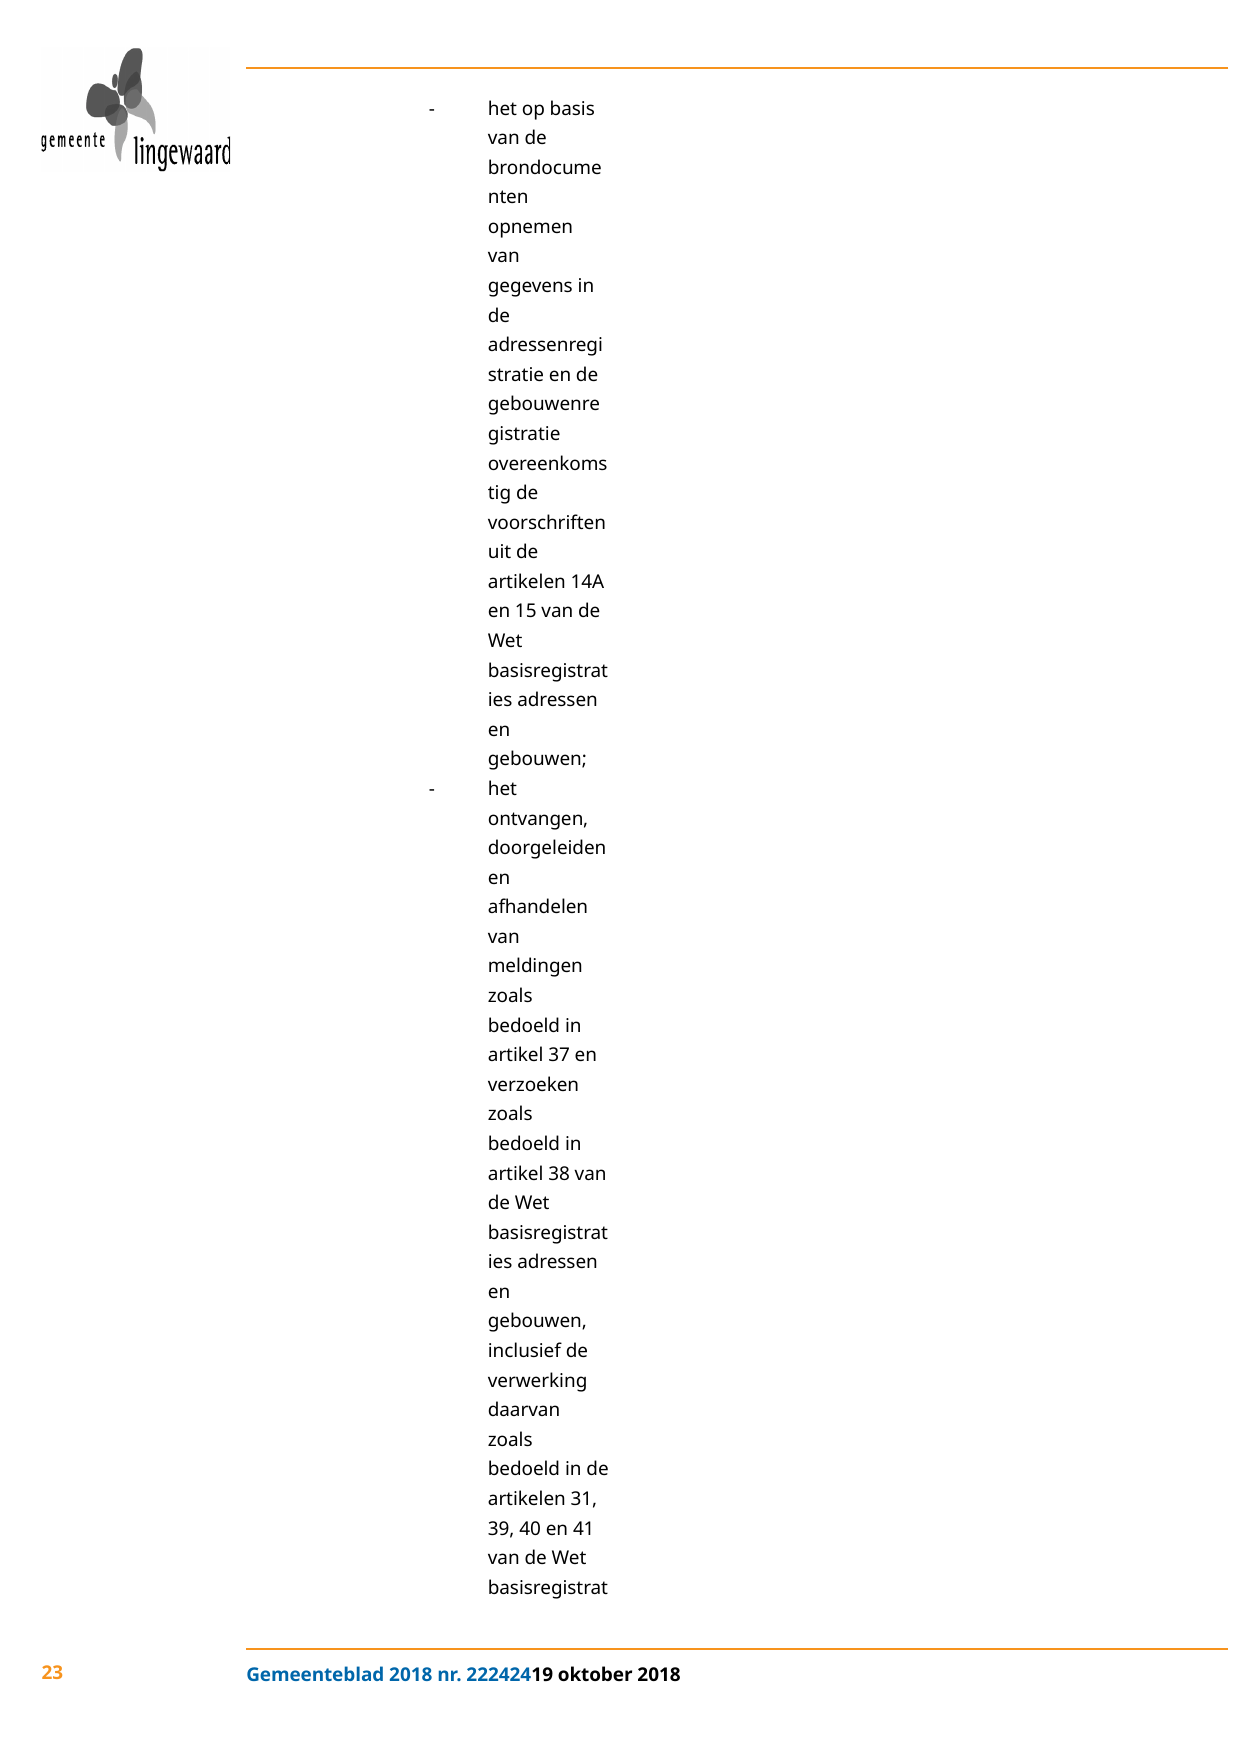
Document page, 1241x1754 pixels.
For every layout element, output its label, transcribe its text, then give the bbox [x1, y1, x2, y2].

table_cell [971, 95, 1152, 1600]
table_cell [609, 95, 790, 1600]
picture [41, 47, 231, 172]
table_cell het op basis van de brondocumenten opnemen van gegevens in de adressenregistratie en de gebouwenregistratie overeenkomstig de voorschriften uit de artikelen 14A en 15 van de Wet basisregistraties adressen en gebouwen; het ontvangen, doorgeleiden en afhandelen van meldingen zoals bedoeld in artikel 37 en verzoeken zoals bedoeld in artikel 38 van de Wet basisregistraties adressen en gebouwen, inclusief de verwerking daarvan zoals bedoeld in de artikelen 31, 39, 40 en 41 van de Wet basisregistrat [429, 95, 609, 1600]
table_cell [790, 95, 971, 1600]
table_cell [248, 95, 429, 1600]
